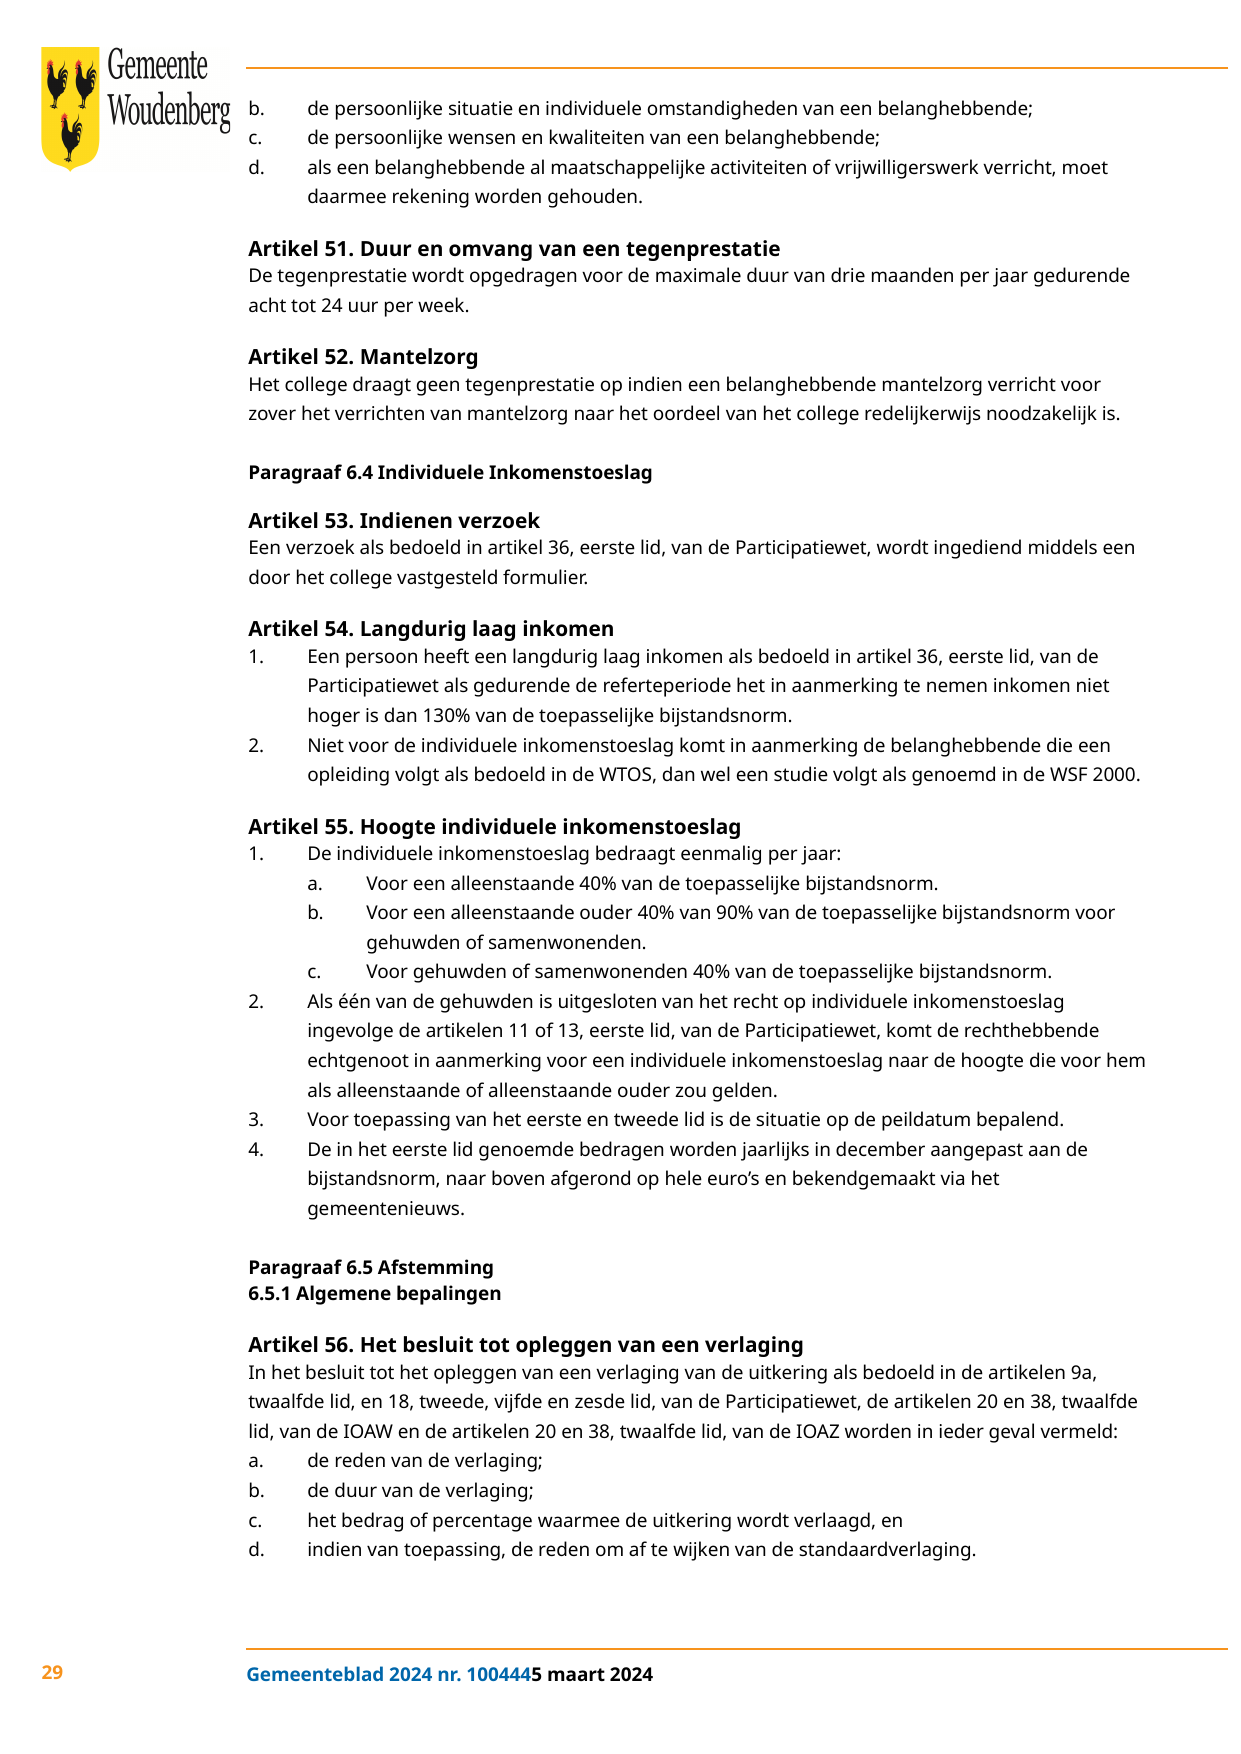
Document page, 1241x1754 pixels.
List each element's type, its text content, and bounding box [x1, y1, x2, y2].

list Voor gehuwden of samenwonenden 40% van de toepasselijke bijstandsnorm. [307, 958, 1152, 984]
picture [41, 47, 231, 172]
text De tegenprestatie wordt opgedragen voor de maximale duur van drie maanden per jaar gedurende acht tot 24 uur per week. [248, 262, 1152, 318]
list De individuele inkomenstoeslag bedraagt eenmalig per jaar: [248, 840, 1152, 866]
text Een verzoek als bedoeld in artikel 36, eerste lid, van de Participatiewet, wordt ingediend middels een door het college vastgesteld formulier. [248, 534, 1152, 590]
text Paragraaf 6.4 Individuele Inkomenstoeslag [248, 459, 1152, 485]
list de reden van de verlaging; [248, 1448, 1152, 1473]
text Artikel 51. Duur en omvang van een tegenprestatie [248, 234, 1152, 262]
list de persoonlijke wensen en kwaliteiten van een belanghebbende; [248, 124, 1152, 150]
list Voor een alleenstaande ouder 40% van 90% van de toepasselijke bijstandsnorm voor gehuwden of samenwonenden. [307, 899, 1152, 955]
list het bedrag of percentage waarmee de uitkering wordt verlaagd, en [248, 1507, 1152, 1533]
text Artikel 53. Indienen verzoek [248, 506, 1152, 534]
list indien van toepassing, de reden om af te wijken van de standaardverlaging. [248, 1536, 1152, 1562]
list Als één van de gehuwden is uitgesloten van het recht op individuele inkomenstoeslag ingevolge de artikelen 11 of 13, eerste lid, van de Participatiewet, komt de rechthebbende echtgenoot in aanmerking voor een individuele inkomenstoeslag naar de hoogte die voor hem als alleenstaande of alleenstaande ouder zou gelden. [248, 988, 1152, 1103]
list Voor toepassing van het eerste en tweede lid is de situatie op de peildatum bepalend. [248, 1106, 1152, 1132]
list Een persoon heeft een langdurig laag inkomen als bedoeld in artikel 36, eerste lid, van de Participatiewet als gedurende de referteperiode het in aanmerking te nemen inkomen niet hoger is dan 130% van de toepasselijke bijstandsnorm. [248, 643, 1152, 728]
text 6.5.1 Algemene bepalingen [248, 1280, 1152, 1306]
list Voor een alleenstaande 40% van de toepasselijke bijstandsnorm. [307, 870, 1152, 896]
list de duur van de verlaging; [248, 1477, 1152, 1503]
list als een belanghebbende al maatschappelijke activiteiten of vrijwilligerswerk verricht, moet daarmee rekening worden gehouden. [248, 154, 1152, 209]
text In het besluit tot het opleggen van een verlaging van de uitkering als bedoeld in de artikelen 9a, twaalfde lid, en 18, tweede, vijfde en zesde lid, van de Participatiewet, de artikelen 20 en 38, twaalfde lid, van de IOAW en de artikelen 20 en 38, twaalfde lid, van de IOAZ worden in ieder geval vermeld: [248, 1359, 1152, 1444]
text Het college draagt geen tegenprestatie op indien een belanghebbende mantelzorg verricht voor zover het verrichten van mantelzorg naar het oordeel van het college redelijkerwijs noodzakelijk is. [248, 371, 1152, 426]
text Artikel 55. Hoogte individuele inkomenstoeslag [248, 812, 1152, 840]
list De in het eerste lid genoemde bedragen worden jaarlijks in december aangepast aan de bijstandsnorm, naar boven afgerond op hele euro’s en bekendgemaakt via het gemeentenieuws. [248, 1136, 1152, 1221]
list de persoonlijke situatie en individuele omstandigheden van een belanghebbende; [248, 95, 1152, 121]
list Niet voor de individuele inkomenstoeslag komt in aanmerking de belanghebbende die een opleiding volgt als bedoeld in de WTOS, dan wel een studie volgt als genoemd in de WSF 2000. [248, 732, 1152, 787]
text Paragraaf 6.5 Afstemming [248, 1254, 1152, 1280]
text Artikel 52. Mantelzorg [248, 342, 1152, 371]
text Artikel 54. Langdurig laag inkomen [248, 614, 1152, 643]
text Artikel 56. Het besluit tot opleggen van een verlaging [248, 1331, 1152, 1359]
